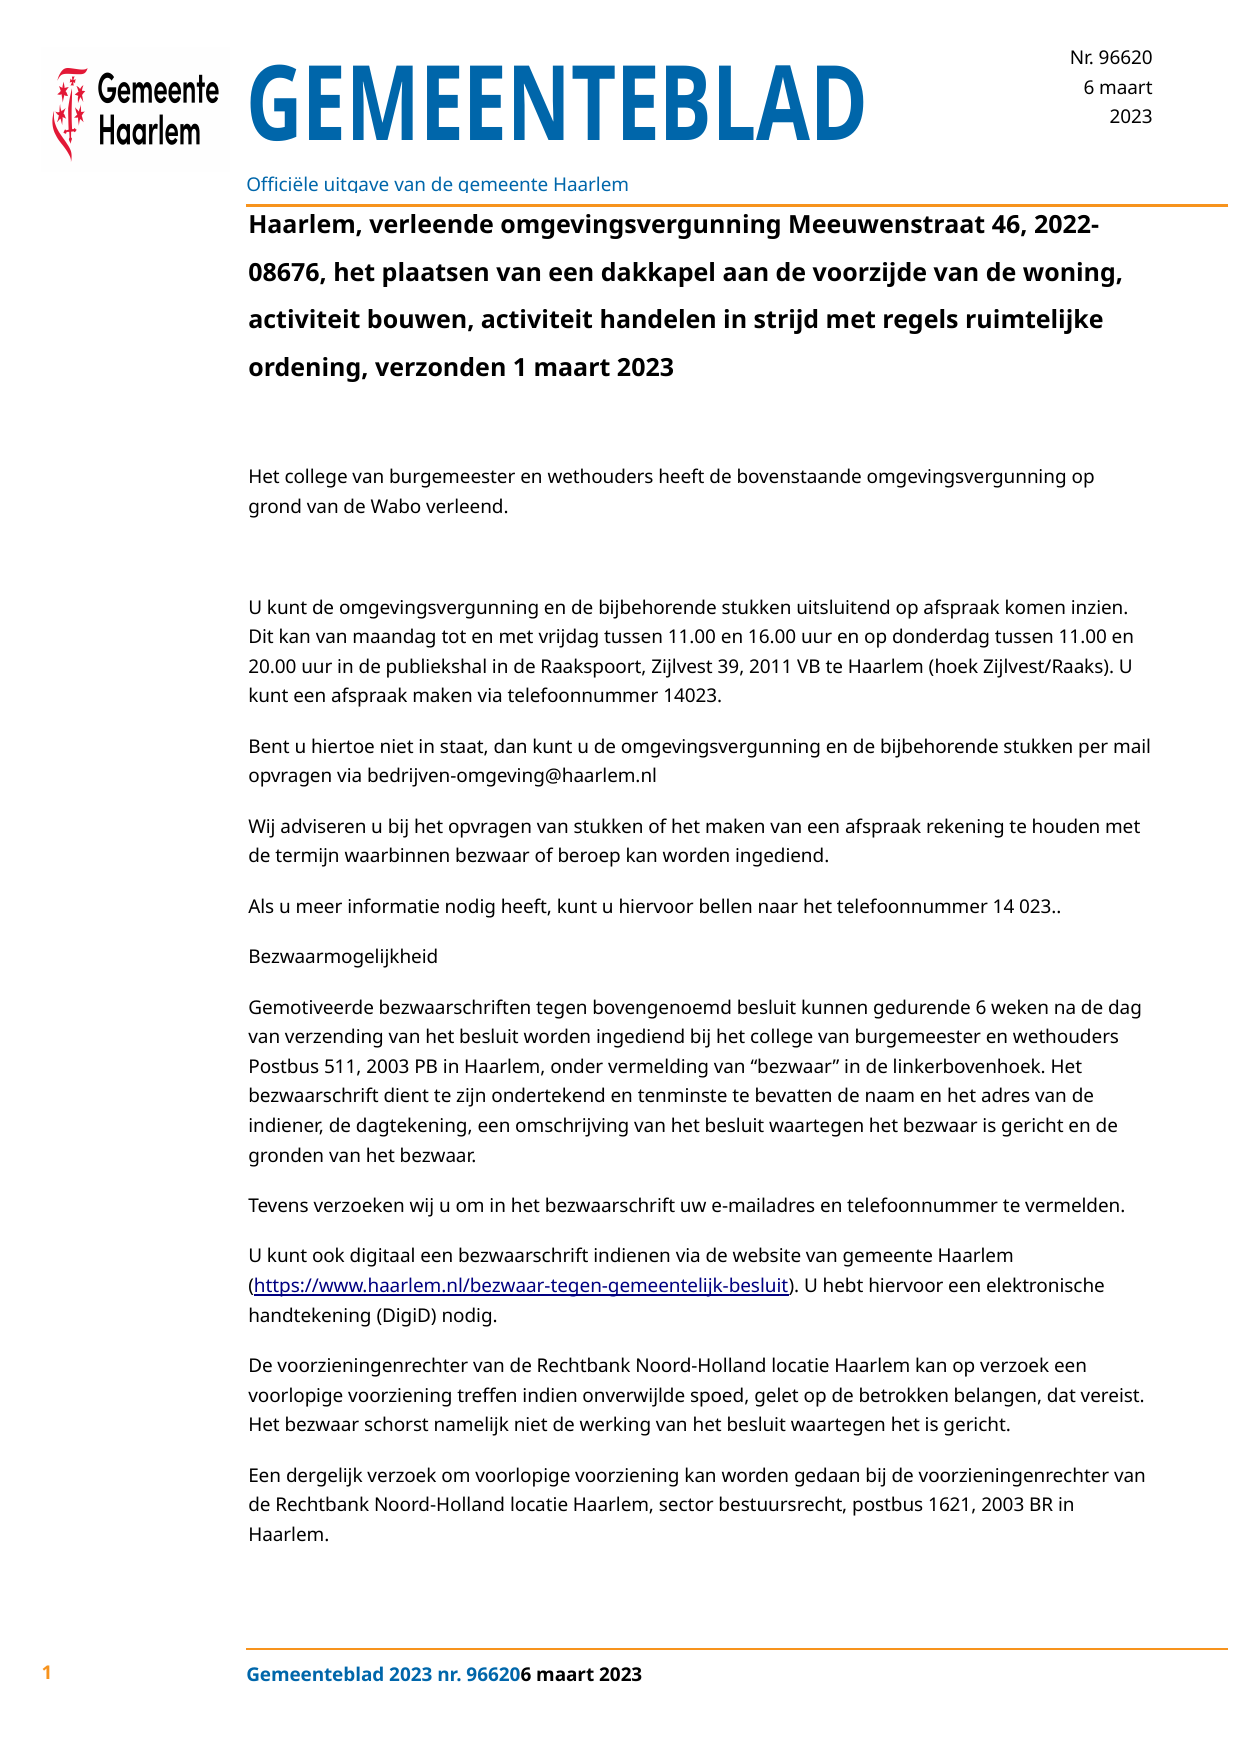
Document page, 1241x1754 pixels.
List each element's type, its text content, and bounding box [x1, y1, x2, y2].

text De voorzieningenrechter van de Rechtbank Noord-Holland locatie Haarlem kan op verzoek een voorlopige voorziening treffen indien onverwijlde spoed, gelet op de betrokken belangen, dat vereist. Het bezwaar schorst namelijk niet de werking van het besluit waartegen het is gericht. [248, 1352, 1152, 1437]
text Tevens verzoeken wij u om in het bezwaarschrift uw e-mailadres en telefoonnummer te vermelden. [248, 1192, 1152, 1218]
text Bezwaarmogelijkheid [248, 943, 1152, 969]
text Het college van burgemeester en wethouders heeft de bovenstaande omgevingsvergunning op grond van de Wabo verleend. [248, 463, 1152, 519]
text Gemotiveerde bezwaarschriften tegen bovengenoemd besluit kunnen gedurende 6 weken na de dag van verzending van het besluit worden ingediend bij het college van burgemeester en wethouders Postbus 511, 2003 PB in Haarlem, onder vermelding van “bezwaar” in de linkerbovenhoek. Het bezwaarschrift dient te zijn ondertekend en tenminste te bevatten de naam en het adres van de indiener, de dagtekening, een omschrijving van het besluit waartegen het bezwaar is gericht en de gronden van het bezwaar. [248, 994, 1152, 1168]
text Wij adviseren u bij het opvragen van stukken of het maken van een afspraak rekening te houden met de termijn waarbinnen bezwaar of beroep kan worden ingediend. [248, 813, 1152, 868]
text Bent u hiertoe niet in staat, dan kunt u de omgevingsvergunning en de bijbehorende stukken per mail opvragen via bedrijven-omgeving@haarlem.nl [248, 733, 1152, 788]
text Als u meer informatie nodig heeft, kunt u hiervoor bellen naar het telefoonnummer 14 023.. [248, 893, 1152, 919]
picture [41, 47, 231, 172]
text Een dergelijk verzoek om voorlopige voorziening kan worden gedaan bij de voorzieningenrechter van de Rechtbank Noord-Holland locatie Haarlem, sector bestuursrecht, postbus 1621, 2003 BR in Haarlem. [248, 1462, 1152, 1547]
text U kunt de omgevingsvergunning en de bijbehorende stukken uitsluitend op afspraak komen inzien. Dit kan van maandag tot en met vrijdag tussen 11.00 en 16.00 uur en op donderdag tussen 11.00 en 20.00 uur in de publiekshal in de Raakspoort, Zijlvest 39, 2011 VB te Haarlem (hoek Zijlvest/Raaks). U kunt een afspraak maken via telefoonnummer 14023. [248, 594, 1152, 708]
text Haarlem, verleende omgevingsvergunning Meeuwenstraat 46, 2022-08676, het plaatsen van een dakkapel aan de voorzijde van de woning, activiteit bouwen, activiteit handelen in strijd met regels ruimtelijke ordening, verzonden 1 maart 2023 [248, 207, 1152, 384]
text U kunt ook digitaal een bezwaarschrift indienen via de website van gemeente Haarlem (https://www.haarlem.nl/bezwaar-tegen-gemeentelijk-besluit). U hebt hiervoor een elektronische handtekening (DigiD) nodig. [248, 1243, 1152, 1328]
